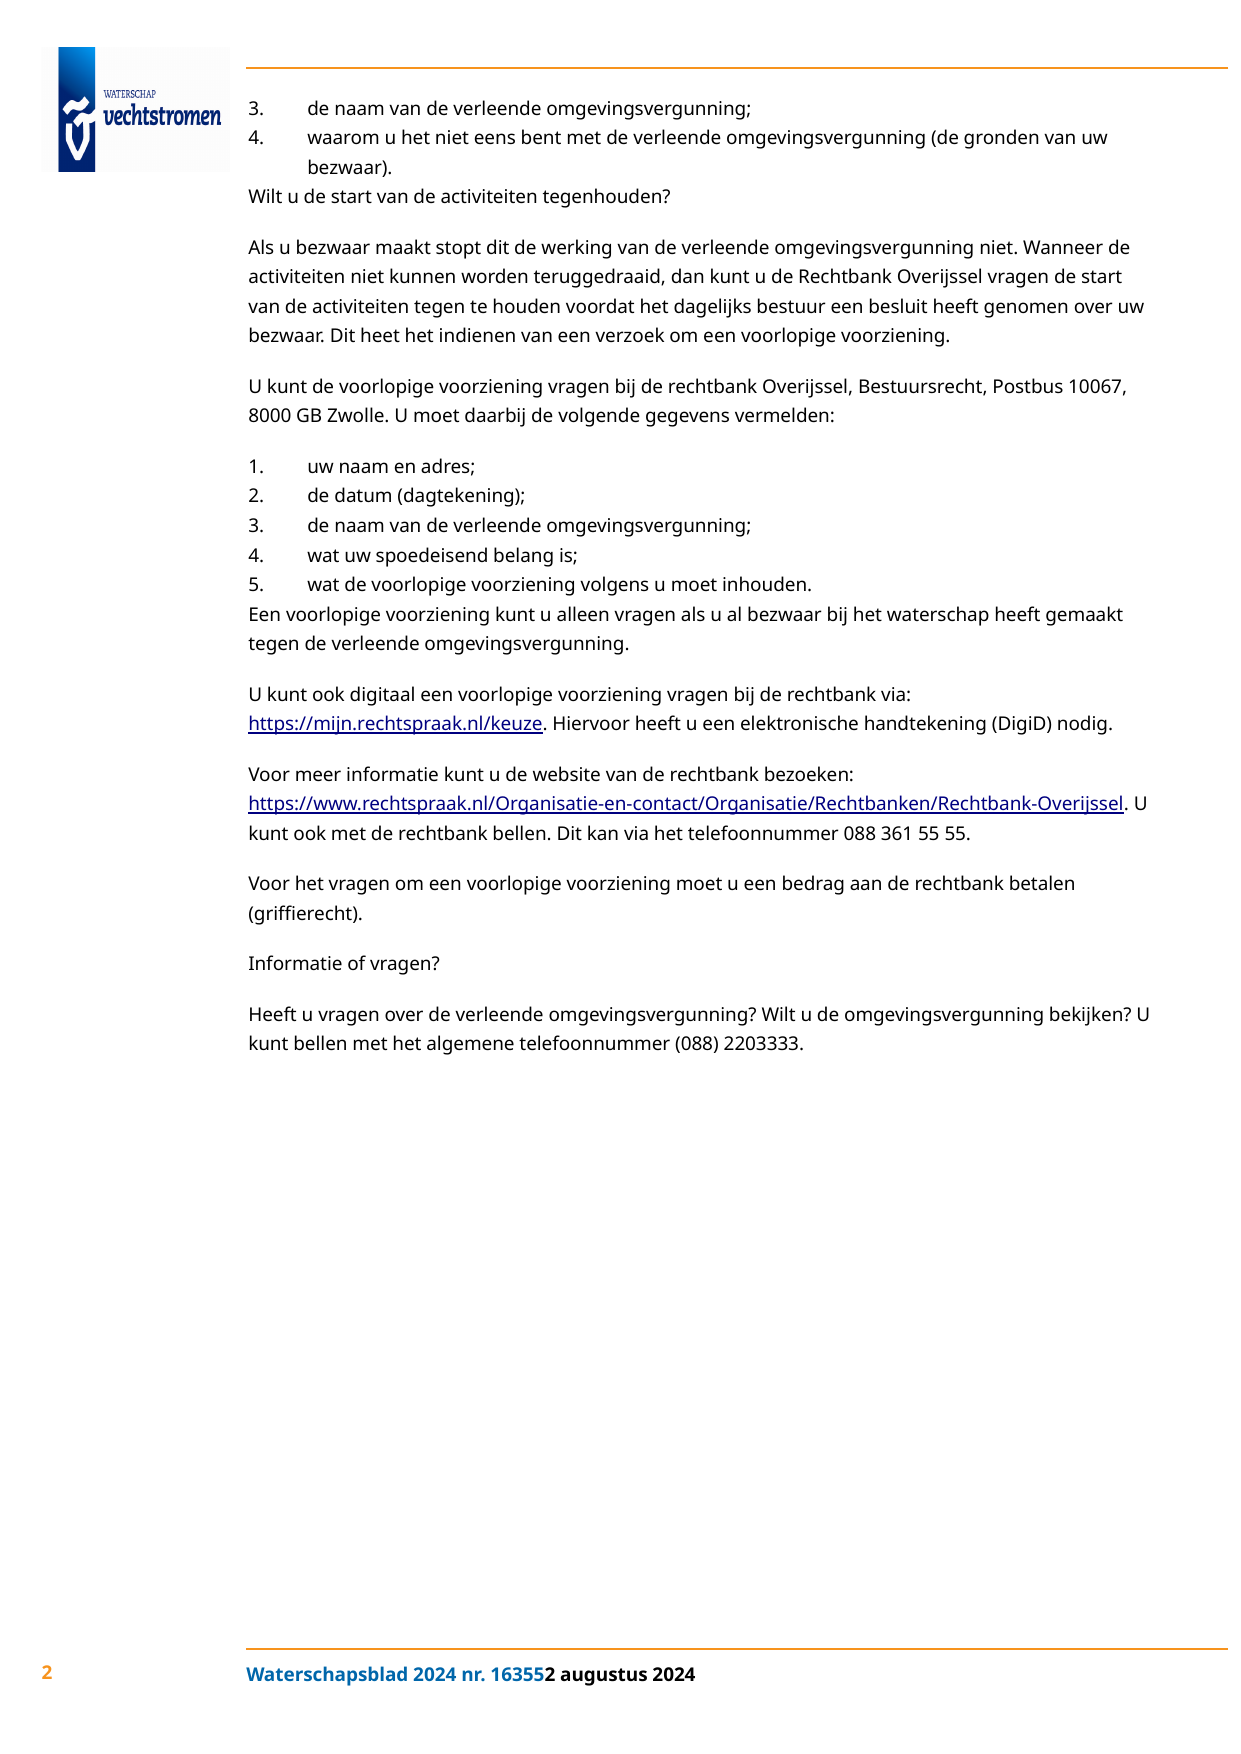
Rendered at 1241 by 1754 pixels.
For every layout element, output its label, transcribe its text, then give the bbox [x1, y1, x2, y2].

text Voor het vragen om een voorlopige voorziening moet u een bedrag aan de rechtbank betalen (griffierecht). [248, 871, 1152, 926]
list waarom u het niet eens bent met de verleende omgevingsvergunning (de gronden van uw bezwaar). [248, 124, 1152, 180]
list de naam van de verleende omgevingsvergunning; [248, 95, 1152, 121]
picture [41, 47, 231, 172]
list de datum (dagtekening); [248, 483, 1152, 508]
list wat de voorlopige voorziening volgens u moet inhouden. [248, 571, 1152, 597]
text Heeft u vragen over de verleende omgevingsvergunning? Wilt u de omgevingsvergunning bekijken? U kunt bellen met het algemene telefoonnummer (088) 2203333. [248, 1001, 1152, 1056]
text Informatie of vragen? [248, 951, 1152, 976]
text Als u bezwaar maakt stopt dit de werking van de verleende omgevingsvergunning niet. Wanneer de activiteiten niet kunnen worden teruggedraaid, dan kunt u de Rechtbank Overijssel vragen de start van de activiteiten tegen te houden voordat het dagelijks bestuur een besluit heeft genomen over uw bezwaar. Dit heet het indienen van een verzoek om een voorlopige voorziening. [248, 234, 1152, 348]
text Voor meer informatie kunt u de website van de rechtbank bezoeken: https://www.rechtspraak.nl/Organisatie-en-contact/Organisatie/Rechtbanken/Rechtbank-Overijssel. U kunt ook met de rechtbank bellen. Dit kan via het telefoonnummer 088 361 55 55. [248, 761, 1152, 846]
text Wilt u de start van de activiteiten tegenhouden? [248, 183, 1152, 209]
text U kunt de voorlopige voorziening vragen bij de rechtbank Overijssel, Bestuursrecht, Postbus 10067, 8000 GB Zwolle. U moet daarbij de volgende gegevens vermelden: [248, 373, 1152, 428]
text Een voorlopige voorziening kunt u alleen vragen als u al bezwaar bij het waterschap heeft gemaakt tegen de verleende omgevingsvergunning. [248, 601, 1152, 656]
list wat uw spoedeisend belang is; [248, 542, 1152, 568]
list de naam van de verleende omgevingsvergunning; [248, 512, 1152, 538]
list uw naam en adres; [248, 453, 1152, 479]
text U kunt ook digitaal een voorlopige voorziening vragen bij de rechtbank via: https://mijn.rechtspraak.nl/keuze. Hiervoor heeft u een elektronische handtekening (DigiD) nodig. [248, 681, 1152, 736]
